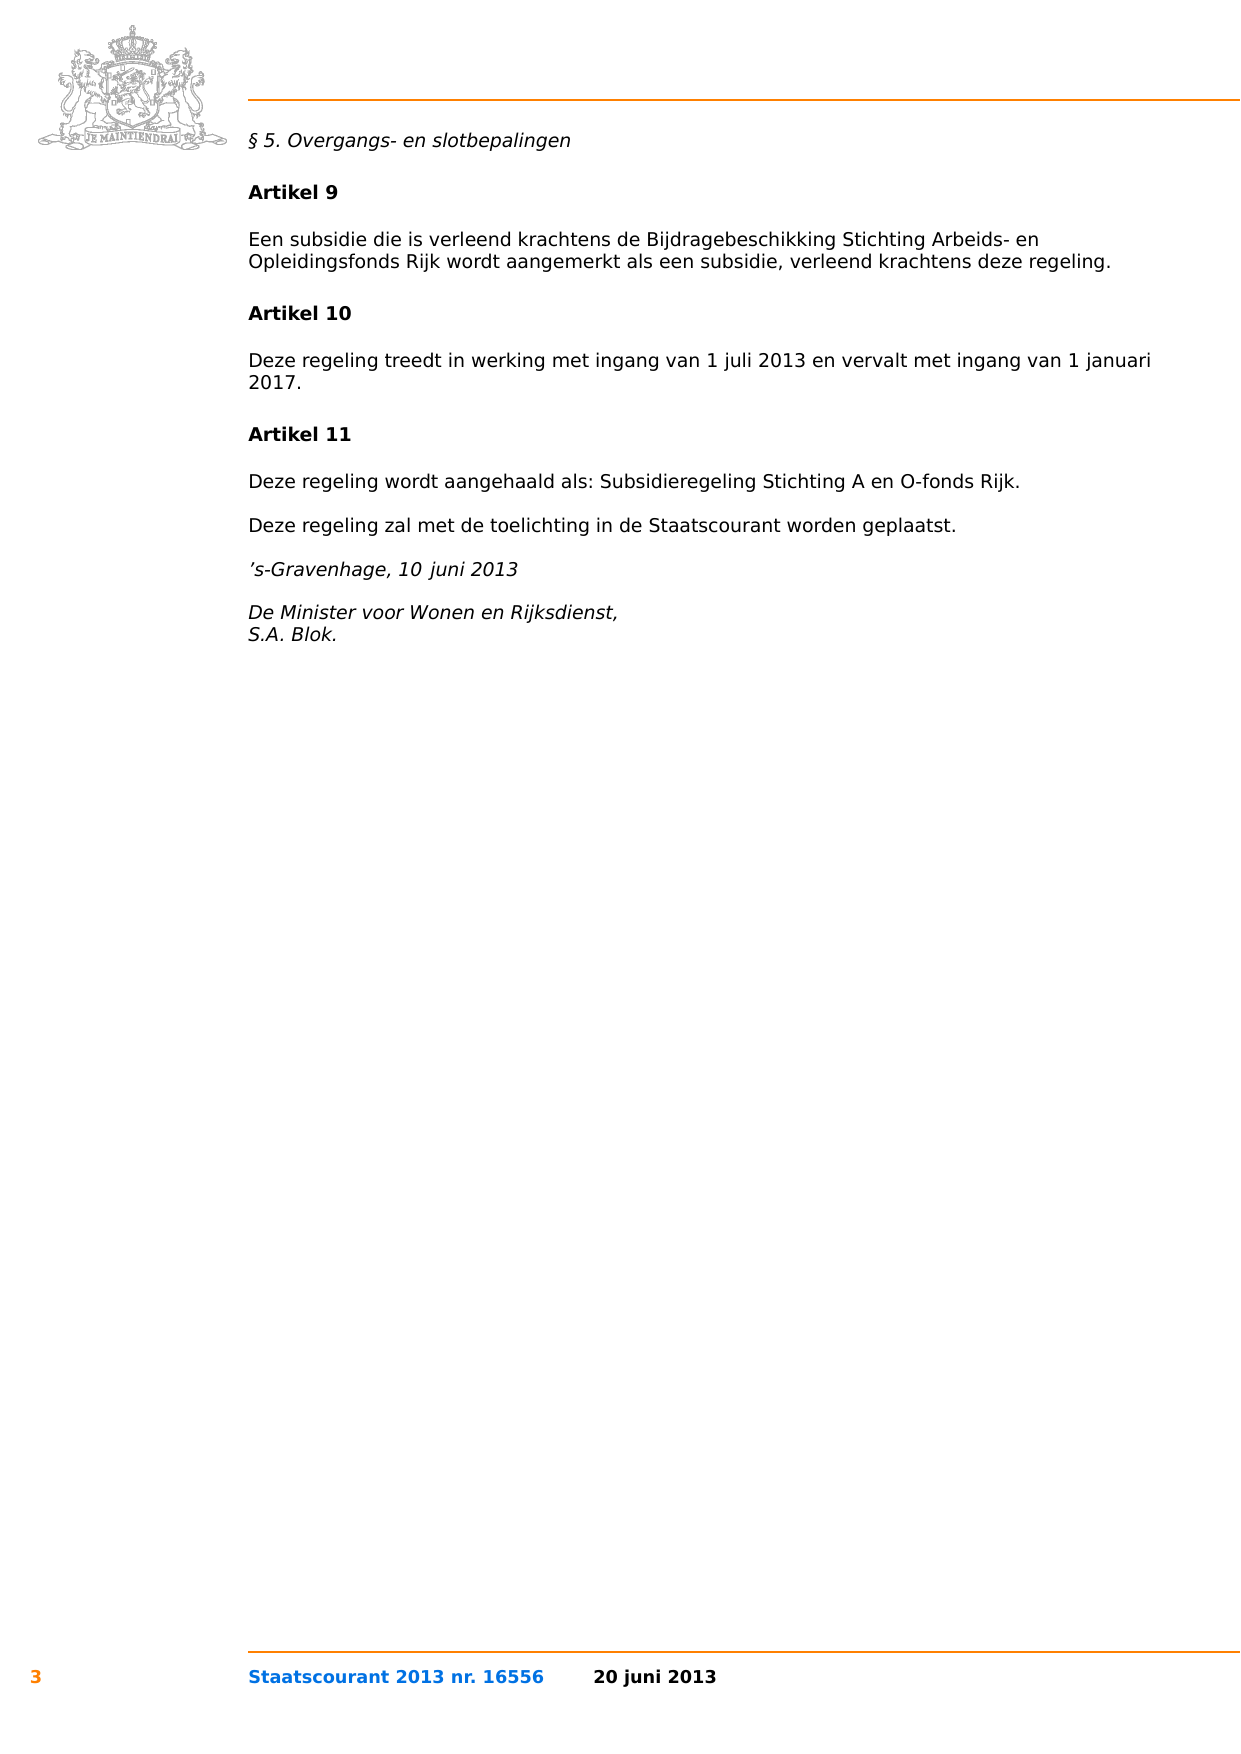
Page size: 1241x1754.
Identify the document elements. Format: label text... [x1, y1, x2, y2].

text Een subsidie die is verleend krachtens de Bijdragebeschikking Stichting Arbeids- en Opleidingsfonds Rijk wordt aangemerkt als een subsidie, verleend krachtens deze regeling. [248, 229, 1163, 273]
text Deze regeling wordt aangehaald als: Subsidieregeling Stichting A en O-fonds Rijk. [248, 471, 1163, 493]
subtitle § 5. Overgangs- en slotbepalingen [248, 130, 1163, 152]
text Deze regeling zal met de toelichting in de Staatscourant worden geplaatst. [248, 514, 1163, 537]
subtitle Artikel 10 [248, 303, 1163, 325]
text ’s-Gravenhage, 10 juni 2013 [248, 558, 1163, 580]
text Deze regeling treedt in werking met ingang van 1 juli 2013 en vervalt met ingang van 1 januari 2017. [248, 350, 1163, 394]
picture [38, 25, 227, 150]
subtitle Artikel 11 [248, 424, 1163, 446]
subtitle Artikel 9 [248, 182, 1163, 204]
text De Minister voor Wonen en Rijksdienst, S.A. Blok. [248, 602, 1163, 646]
